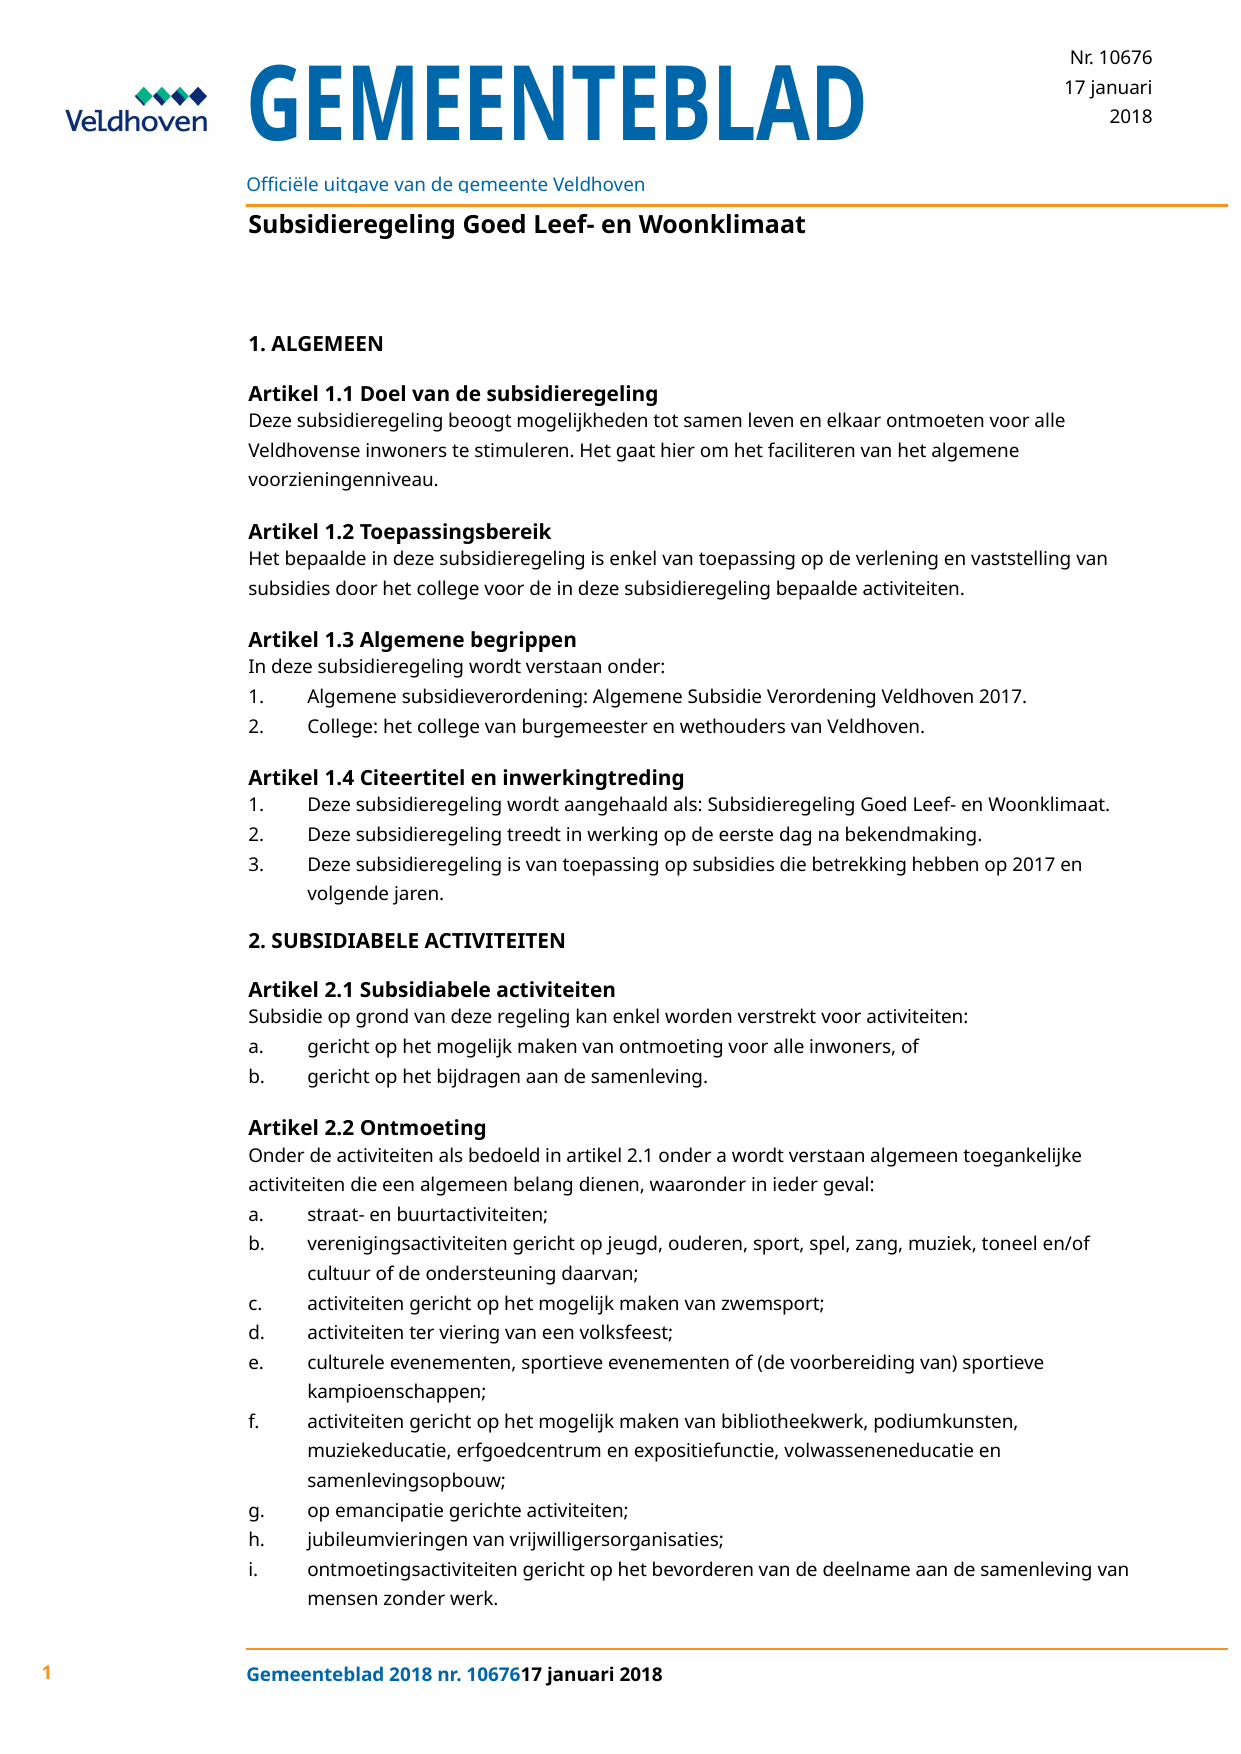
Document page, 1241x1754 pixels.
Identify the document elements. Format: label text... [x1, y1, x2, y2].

text 1. ALGEMEEN [248, 329, 1152, 358]
text In deze subsidieregeling wordt verstaan onder: [248, 654, 1152, 679]
text Subsidie op grond van deze regeling kan enkel worden verstrekt voor activiteiten: [248, 1004, 1152, 1029]
text Deze subsidieregeling beoogt mogelijkheden tot samen leven en elkaar ontmoeten voor alle Veldhovense inwoners te stimuleren. Het gaat hier om het faciliteren van het algemene voorzieningenniveau. [248, 407, 1152, 492]
list Algemene subsidieverordening: Algemene Subsidie Verordening Veldhoven 2017. [248, 683, 1152, 709]
text Artikel 1.2 Toepassingsbereik [248, 517, 1152, 545]
list activiteiten gericht op het mogelijk maken van bibliotheekwerk, podiumkunsten, muziekeducatie, erfgoedcentrum en expositiefunctie, volwasseneneducatie en samenlevingsopbouw; [248, 1408, 1152, 1493]
text Onder de activiteiten als bedoeld in artikel 2.1 onder a wordt verstaan algemeen toegankelijke activiteiten die een algemeen belang dienen, waaronder in ieder geval: [248, 1142, 1152, 1197]
text Artikel 1.3 Algemene begrippen [248, 625, 1152, 654]
list gericht op het mogelijk maken van ontmoeting voor alle inwoners, of [248, 1033, 1152, 1059]
list jubileumvieringen van vrijwilligersorganisaties; [248, 1526, 1152, 1552]
text Artikel 2.2 Ontmoeting [248, 1113, 1152, 1142]
text 2. SUBSIDIABELE ACTIVITEITEN [248, 926, 1152, 954]
text Subsidieregeling Goed Leef- en Woonklimaat [248, 207, 1152, 241]
picture [41, 47, 231, 172]
text Artikel 1.4 Citeertitel en inwerkingtreding [248, 763, 1152, 792]
list straat- en buurtactiviteiten; [248, 1201, 1152, 1227]
list Deze subsidieregeling treedt in werking op de eerste dag na bekendmaking. [248, 821, 1152, 847]
list verenigingsactiviteiten gericht op jeugd, ouderen, sport, spel, zang, muziek, toneel en/of cultuur of de ondersteuning daarvan; [248, 1231, 1152, 1286]
list College: het college van burgemeester en wethouders van Veldhoven. [248, 713, 1152, 738]
list activiteiten gericht op het mogelijk maken van zwemsport; [248, 1290, 1152, 1315]
list op emancipatie gerichte activiteiten; [248, 1497, 1152, 1522]
list Deze subsidieregeling wordt aangehaald als: Subsidieregeling Goed Leef- en Woonklimaat. [248, 792, 1152, 817]
list gericht op het bijdragen aan de samenleving. [248, 1063, 1152, 1089]
text Artikel 2.1 Subsidiabele activiteiten [248, 975, 1152, 1004]
list activiteiten ter viering van een volksfeest; [248, 1319, 1152, 1345]
list Deze subsidieregeling is van toepassing op subsidies die betrekking hebben op 2017 en volgende jaren. [248, 851, 1152, 906]
text Het bepaalde in deze subsidieregeling is enkel van toepassing op de verlening en vaststelling van subsidies door het college voor de in deze subsidieregeling bepaalde activiteiten. [248, 545, 1152, 601]
list culturele evenementen, sportieve evenementen of (de voorbereiding van) sportieve kampioenschappen; [248, 1349, 1152, 1404]
text Artikel 1.1 Doel van de subsidieregeling [248, 379, 1152, 407]
list ontmoetingsactiviteiten gericht op het bevorderen van de deelname aan de samenleving van mensen zonder werk. [248, 1556, 1152, 1611]
